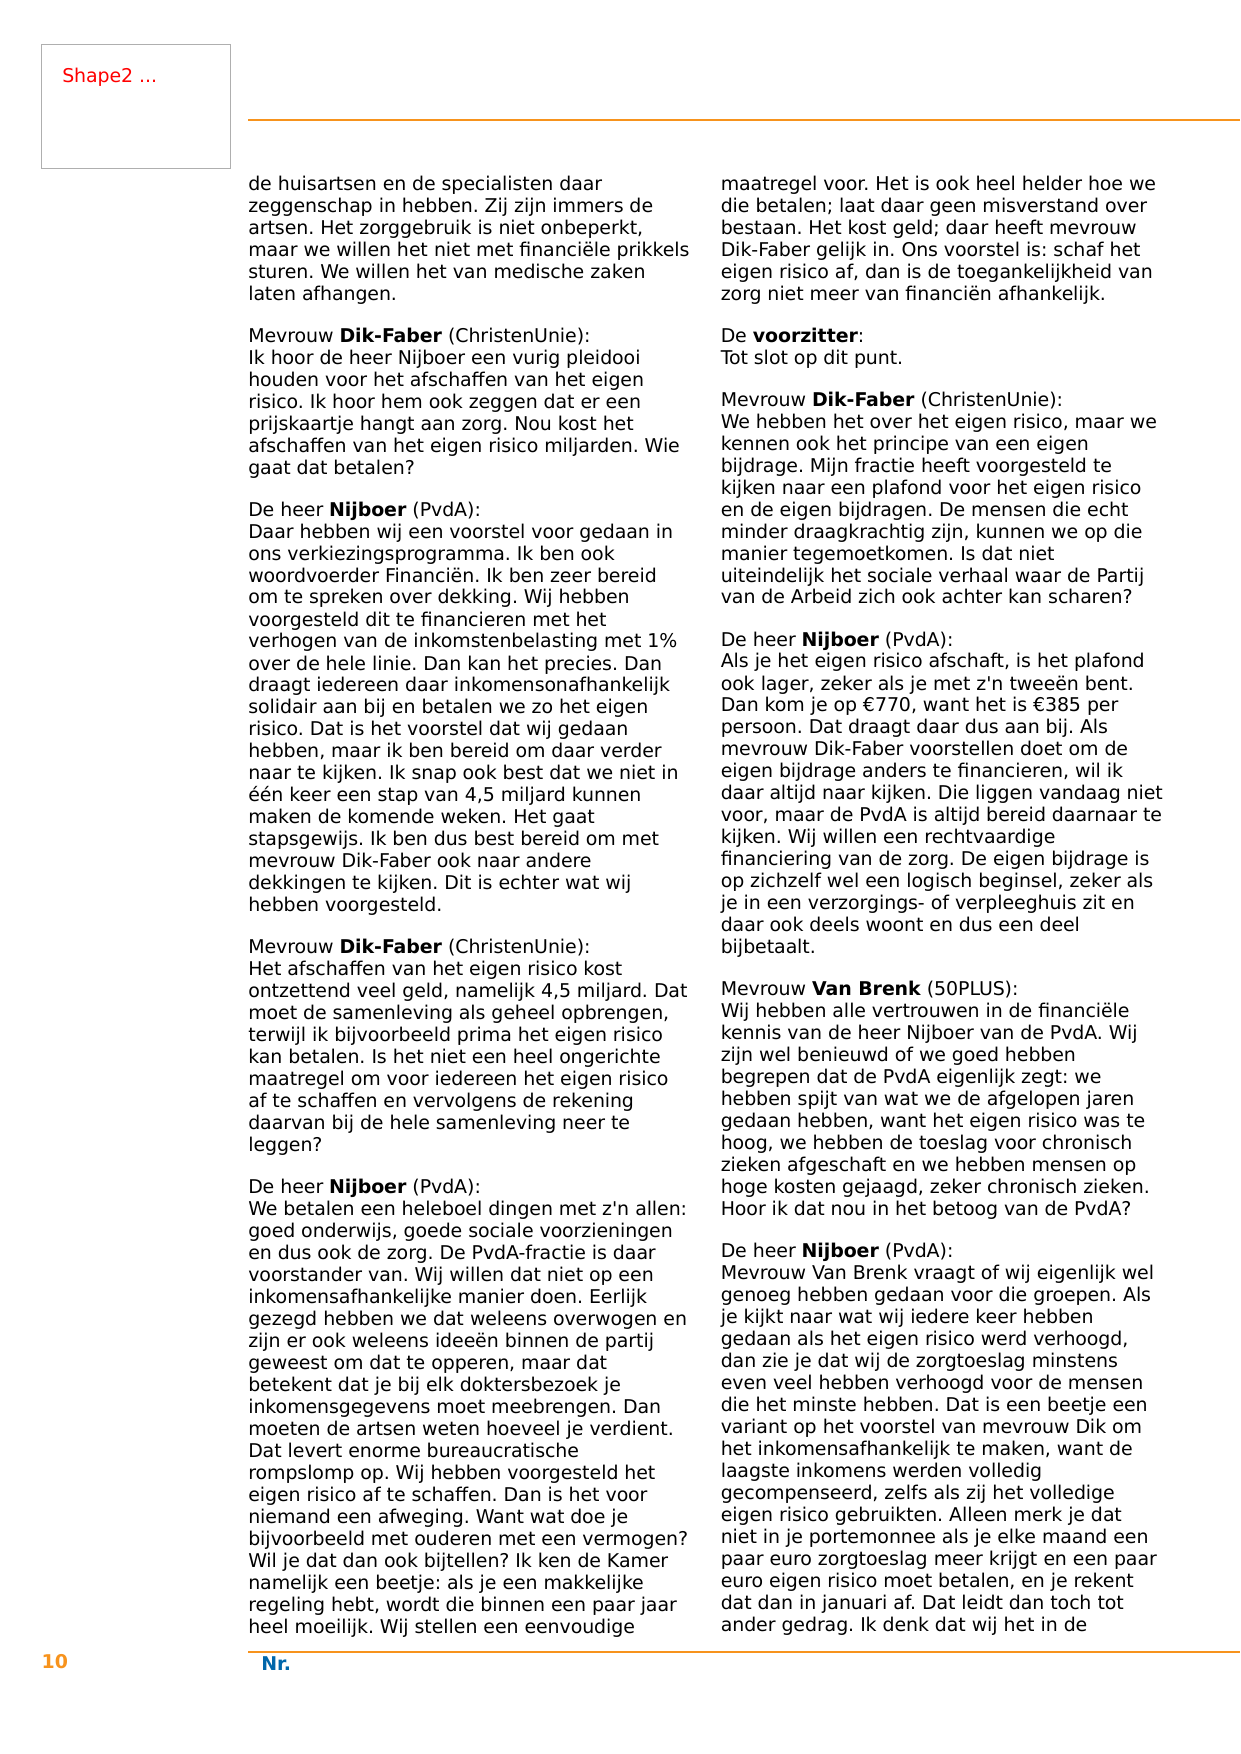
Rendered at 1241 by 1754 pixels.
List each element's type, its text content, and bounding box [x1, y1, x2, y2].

text maatregel voor. Het is ook heel helder hoe we die betalen; laat daar geen misverstand over bestaan. Het kost geld; daar heeft mevrouw Dik-Faber gelijk in. Ons voorstel is: schaf het eigen risico af, dan is de toegankelijkheid van zorg niet meer van financiën afhankelijk. [721, 173, 1163, 305]
text De heer Nijboer (PvdA): [721, 628, 1163, 650]
text de huisartsen en de specialisten daar zeggenschap in hebben. Zij zijn immers de artsen. Het zorggebruik is niet onbeperkt, maar we willen het niet met financiële prikkels sturen. We willen het van medische zaken laten afhangen. [248, 173, 691, 305]
text Tot slot op dit punt. [721, 347, 1163, 369]
text De heer Nijboer (PvdA): [721, 1240, 1163, 1262]
text Mevrouw Dik-Faber (ChristenUnie): [248, 325, 691, 347]
text Ik hoor de heer Nijboer een vurig pleidooi houden voor het afschaffen van het eigen risico. Ik hoor hem ook zeggen dat er een prijskaartje hangt aan zorg. Nou kost het afschaffen van het eigen risico miljarden. Wie gaat dat betalen? [248, 347, 691, 478]
text De heer Nijboer (PvdA): [248, 498, 691, 521]
text Mevrouw Van Brenk (50PLUS): [721, 978, 1163, 1000]
text Wij hebben alle vertrouwen in de financiële kennis van de heer Nijboer van de PvdA. Wij zijn wel benieuwd of we goed hebben begrepen dat de PvdA eigenlijk zegt: we hebben spijt van wat we de afgelopen jaren gedaan hebben, want het eigen risico was te hoog, we hebben de toeslag voor chronisch zieken afgeschaft en we hebben mensen op hoge kosten gejaagd, zeker chronisch zieken. Hoor ik dat nou in het betoog van de PvdA? [721, 1000, 1163, 1220]
text Daar hebben wij een voorstel voor gedaan in ons verkiezingsprogramma. Ik ben ook woordvoerder Financiën. Ik ben zeer bereid om te spreken over dekking. Wij hebben voorgesteld dit te financieren met het verhogen van de inkomstenbelasting met 1% over de hele linie. Dan kan het precies. Dan draagt iedereen daar inkomensonafhankelijk solidair aan bij en betalen we zo het eigen risico. Dat is het voorstel dat wij gedaan hebben, maar ik ben bereid om daar verder naar te kijken. Ik snap ook best dat we niet in één keer een stap van 4,5 miljard kunnen maken de komende weken. Het gaat stapsgewijs. Ik ben dus best bereid om met mevrouw Dik-Faber ook naar andere dekkingen te kijken. Dit is echter wat wij hebben voorgesteld. [248, 521, 691, 916]
text We betalen een heleboel dingen met z'n allen: goed onderwijs, goede sociale voorzieningen en dus ook de zorg. De PvdA-fractie is daar voorstander van. Wij willen dat niet op een inkomensafhankelijke manier doen. Eerlijk gezegd hebben we dat weleens overwogen en zijn er ook weleens ideeën binnen de partij geweest om dat te opperen, maar dat betekent dat je bij elk doktersbezoek je inkomensgegevens moet meebrengen. Dan moeten de artsen weten hoeveel je verdient. Dat levert enorme bureaucratische rompslomp op. Wij hebben voorgesteld het eigen risico af te schaffen. Dan is het voor niemand een afweging. Want wat doe je bijvoorbeeld met ouderen met een vermogen? Wil je dat dan ook bijtellen? Ik ken de Kamer namelijk een beetje: als je een makkelijke regeling hebt, wordt die binnen een paar jaar heel moeilijk. Wij stellen een eenvoudige [248, 1198, 691, 1637]
text De heer Nijboer (PvdA): [248, 1176, 691, 1198]
text Als je het eigen risico afschaft, is het plafond ook lager, zeker als je met z'n tweeën bent. Dan kom je op €770, want het is €385 per persoon. Dat draagt daar dus aan bij. Als mevrouw Dik-Faber voorstellen doet om de eigen bijdrage anders te financieren, wil ik daar altijd naar kijken. Die liggen vandaag niet voor, maar de PvdA is altijd bereid daarnaar te kijken. Wij willen een rechtvaardige financiering van de zorg. De eigen bijdrage is op zichzelf wel een logisch beginsel, zeker als je in een verzorgings- of verpleeghuis zit en daar ook deels woont en dus een deel bijbetaalt. [721, 650, 1163, 958]
text We hebben het over het eigen risico, maar we kennen ook het principe van een eigen bijdrage. Mijn fractie heeft voorgesteld te kijken naar een plafond voor het eigen risico en de eigen bijdragen. De mensen die echt minder draagkrachtig zijn, kunnen we op die manier tegemoetkomen. Is dat niet uiteindelijk het sociale verhaal waar de Partij van de Arbeid zich ook achter kan scharen? [721, 411, 1163, 608]
text Het afschaffen van het eigen risico kost ontzettend veel geld, namelijk 4,5 miljard. Dat moet de samenleving als geheel opbrengen, terwijl ik bijvoorbeeld prima het eigen risico kan betalen. Is het niet een heel ongerichte maatregel om voor iedereen het eigen risico af te schaffen en vervolgens de rekening daarvan bij de hele samenleving neer te leggen? [248, 958, 691, 1156]
text Mevrouw Dik-Faber (ChristenUnie): [248, 936, 691, 958]
text Mevrouw Dik-Faber (ChristenUnie): [721, 389, 1163, 411]
text De voorzitter: [721, 325, 1163, 347]
text Mevrouw Van Brenk vraagt of wij eigenlijk wel genoeg hebben gedaan voor die groepen. Als je kijkt naar wat wij iedere keer hebben gedaan als het eigen risico werd verhoogd, dan zie je dat wij de zorgtoeslag minstens even veel hebben verhoogd voor de mensen die het minste hebben. Dat is een beetje een variant op het voorstel van mevrouw Dik om het inkomensafhankelijk te maken, want de laagste inkomens werden volledig gecompenseerd, zelfs als zij het volledige eigen risico gebruikten. Alleen merk je dat niet in je portemonnee als je elke maand een paar euro zorgtoeslag meer krijgt en een paar euro eigen risico moet betalen, en je rekent dat dan in januari af. Dat leidt dan toch tot ander gedrag. Ik denk dat wij het in de [721, 1262, 1163, 1636]
